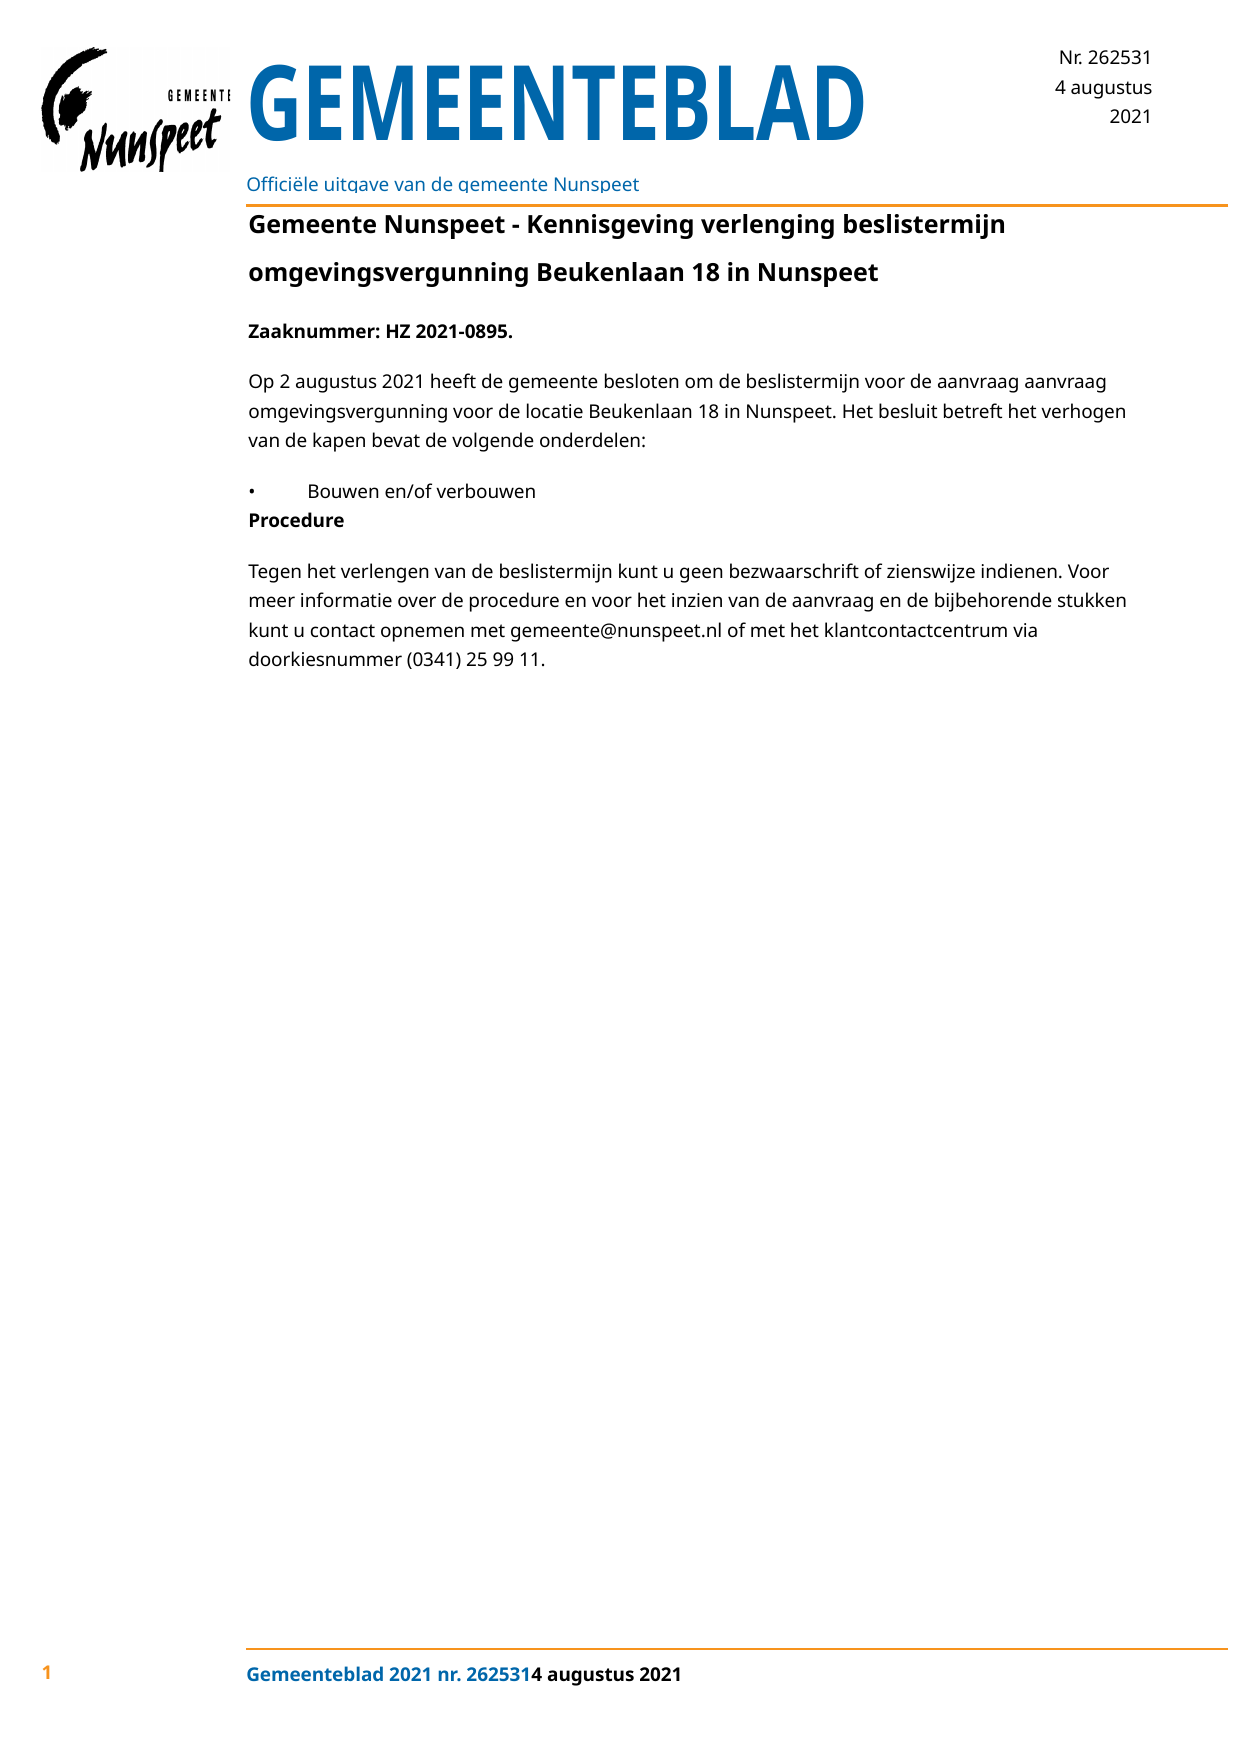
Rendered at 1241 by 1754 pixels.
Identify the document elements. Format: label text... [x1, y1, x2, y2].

text Tegen het verlengen van de beslistermijn kunt u geen bezwaarschrift of zienswijze indienen. Voor meer informatie over de procedure en voor het inzien van de aanvraag en de bijbehorende stukken kunt u contact opnemen met gemeente@nunspeet.nl of met het klantcontactcentrum via doorkiesnummer (0341) 25 99 11. [248, 558, 1152, 672]
list Bouwen en/of verbouwen [248, 478, 1152, 504]
text Op 2 augustus 2021 heeft de gemeente besloten om de beslistermijn voor de aanvraag aanvraag omgevingsvergunning voor de locatie Beukenlaan 18 in Nunspeet. Het besluit betreft het verhogen van de kapen bevat de volgende onderdelen: [248, 368, 1152, 453]
text Procedure [248, 507, 1152, 533]
text Zaaknummer: HZ 2021-0895. [248, 318, 1152, 344]
picture [41, 47, 231, 172]
text Gemeente Nunspeet - Kennisgeving verlenging beslistermijn omgevingsvergunning Beukenlaan 18 in Nunspeet [248, 207, 1152, 288]
